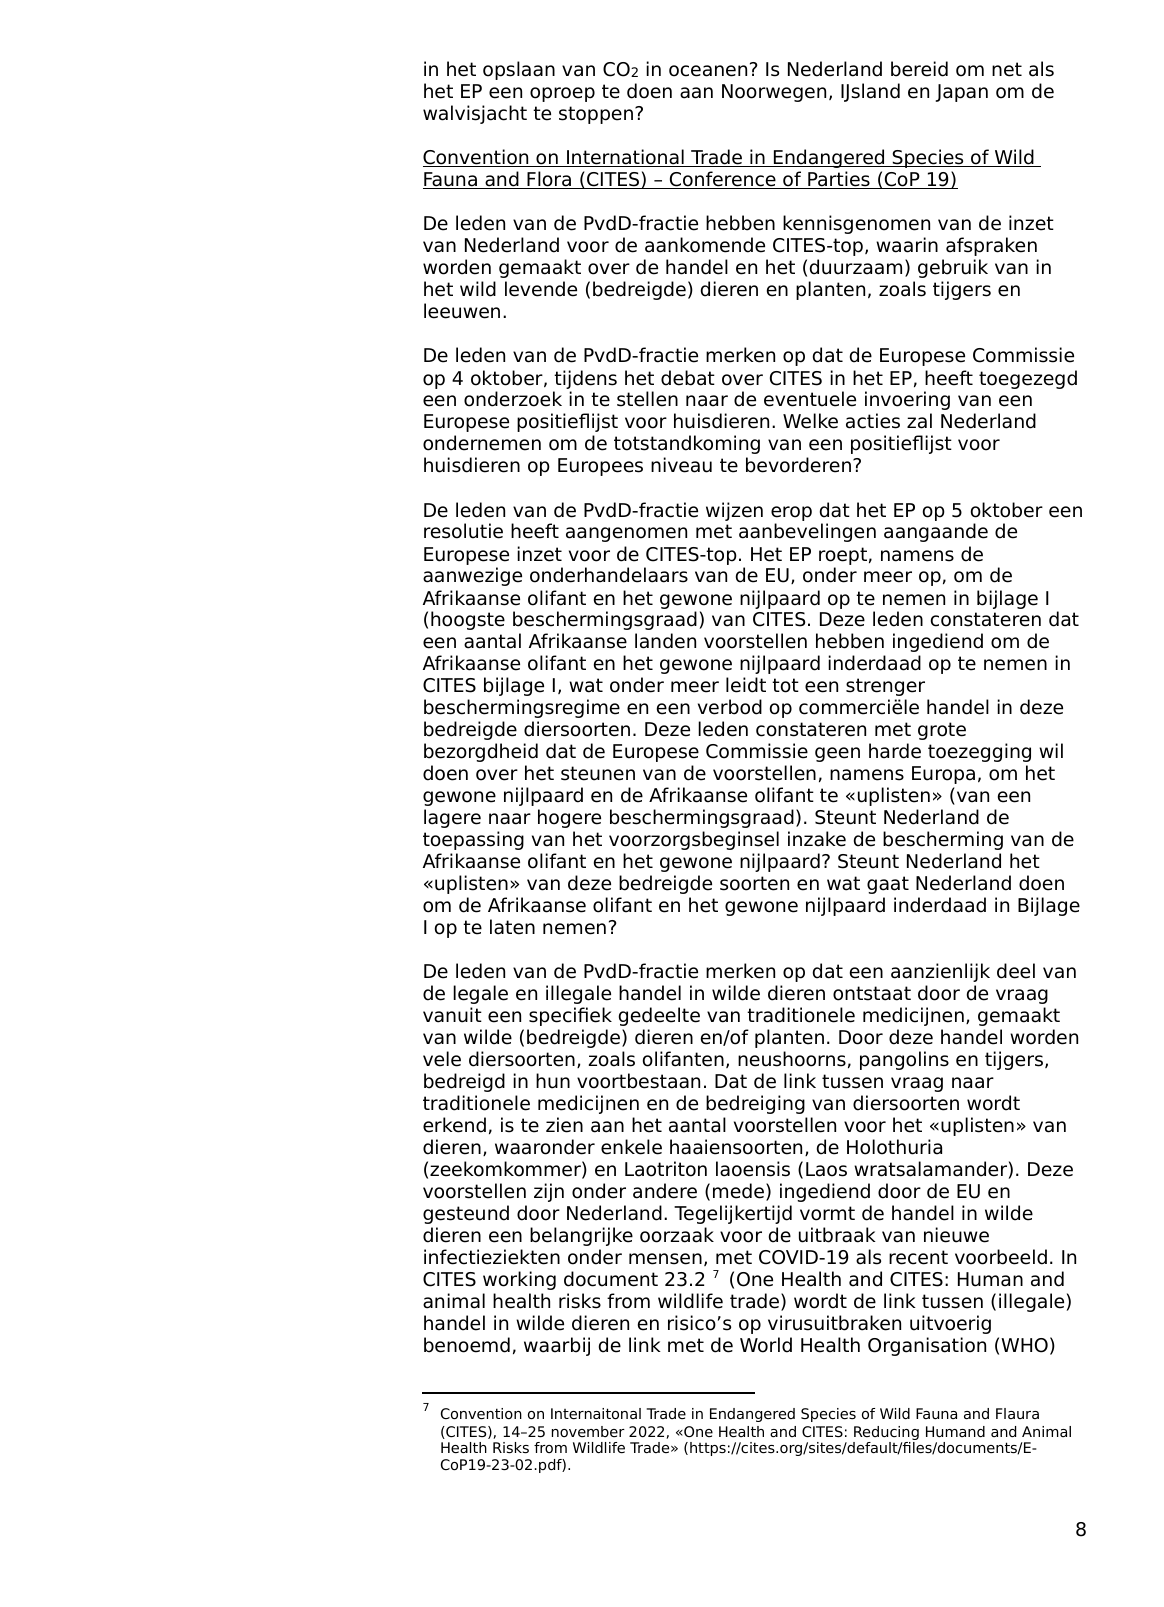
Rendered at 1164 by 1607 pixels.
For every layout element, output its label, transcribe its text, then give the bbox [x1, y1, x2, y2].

text De leden van de PvdD-fractie wijzen erop dat het EP op 5 oktober een resolutie heeft aangenomen met aanbevelingen aangaande de Europese inzet voor de CITES-top. Het EP roept, namens de aanwezige onderhandelaars van de EU, onder meer op, om de Afrikaanse olifant en het gewone nijlpaard op te nemen in bijlage I (hoogste beschermingsgraad) van CITES. Deze leden constateren dat een aantal Afrikaanse landen voorstellen hebben ingediend om de Afrikaanse olifant en het gewone nijlpaard inderdaad op te nemen in CITES bijlage I, wat onder meer leidt tot een strenger beschermingsregime en een verbod op commerciële handel in deze bedreigde diersoorten. Deze leden constateren met grote bezorgdheid dat de Europese Commissie geen harde toezegging wil doen over het steunen van de voorstellen, namens Europa, om het gewone nijlpaard en de Afrikaanse olifant te «uplisten» (van een lagere naar hogere beschermingsgraad). Steunt Nederland de toepassing van het voorzorgsbeginsel inzake de bescherming van de Afrikaanse olifant en het gewone nijlpaard? Steunt Nederland het «uplisten» van deze bedreigde soorten en wat gaat Nederland doen om de Afrikaanse olifant en het gewone nijlpaard inderdaad in Bijlage I op te laten nemen? [422, 499, 1087, 939]
text De leden van de PvdD-fractie merken op dat een aanzienlijk deel van de legale en illegale handel in wilde dieren ontstaat door de vraag vanuit een specifiek gedeelte van traditionele medicijnen, gemaakt van wilde (bedreigde) dieren en/of planten. Door deze handel worden vele diersoorten, zoals olifanten, neushoorns, pangolins en tijgers, bedreigd in hun voortbestaan. Dat de link tussen vraag naar traditionele medicijnen en de bedreiging van diersoorten wordt erkend, is te zien aan het aantal voorstellen voor het «uplisten» van dieren, waaronder enkele haaiensoorten, de Holothuria (zeekomkommer) en Laotriton laoensis (Laos wratsalamander). Deze voorstellen zijn onder andere (mede) ingediend door de EU en gesteund door Nederland. Tegelijkertijd vormt de handel in wilde dieren een belangrijke oorzaak voor de uitbraak van nieuwe infectieziekten onder mensen, met COVID-19 als recent voorbeeld. In CITES working document 23.2 (One Health and CITES: Human and animal health risks from wildlife trade) wordt de link tussen (illegale) handel in wilde dieren en risico’s op virusuitbraken uitvoerig benoemd, waarbij de link met de World Health Organisation (WHO) [422, 961, 1087, 1357]
text De leden van de PvdD-fractie merken op dat de Europese Commissie op 4 oktober, tijdens het debat over CITES in het EP, heeft toegezegd een onderzoek in te stellen naar de eventuele invoering van een Europese positieflijst voor huisdieren. Welke acties zal Nederland ondernemen om de totstandkoming van een positieflijst voor huisdieren op Europees niveau te bevorderen? [422, 345, 1087, 477]
text Convention on Internaitonal Trade in Endangered Species of Wild Fauna and Flaura (CITES), 14–25 november 2022, «One Health and CITES: Reducing Humand and Animal Health Risks from Wildlife Trade» (https://cites.org/sites/default/files/documents/E-CoP19-23-02.pdf). [422, 1402, 1087, 1474]
text De leden van de PvdD-fractie hebben kennisgenomen van de inzet van Nederland voor de aankomende CITES-top, waarin afspraken worden gemaakt over de handel en het (duurzaam) gebruik van in het wild levende (bedreigde) dieren en planten, zoals tijgers en leeuwen. [422, 213, 1087, 323]
text in het opslaan van CO2 in oceanen? Is Nederland bereid om net als het EP een oproep te doen aan Noorwegen, IJsland en Japan om de walvisjacht te stoppen? [422, 59, 1087, 125]
subtitle Convention on International Trade in Endangered Species of Wild Fauna and Flora (CITES) – Conference of Parties (CoP 19) [422, 147, 1087, 191]
